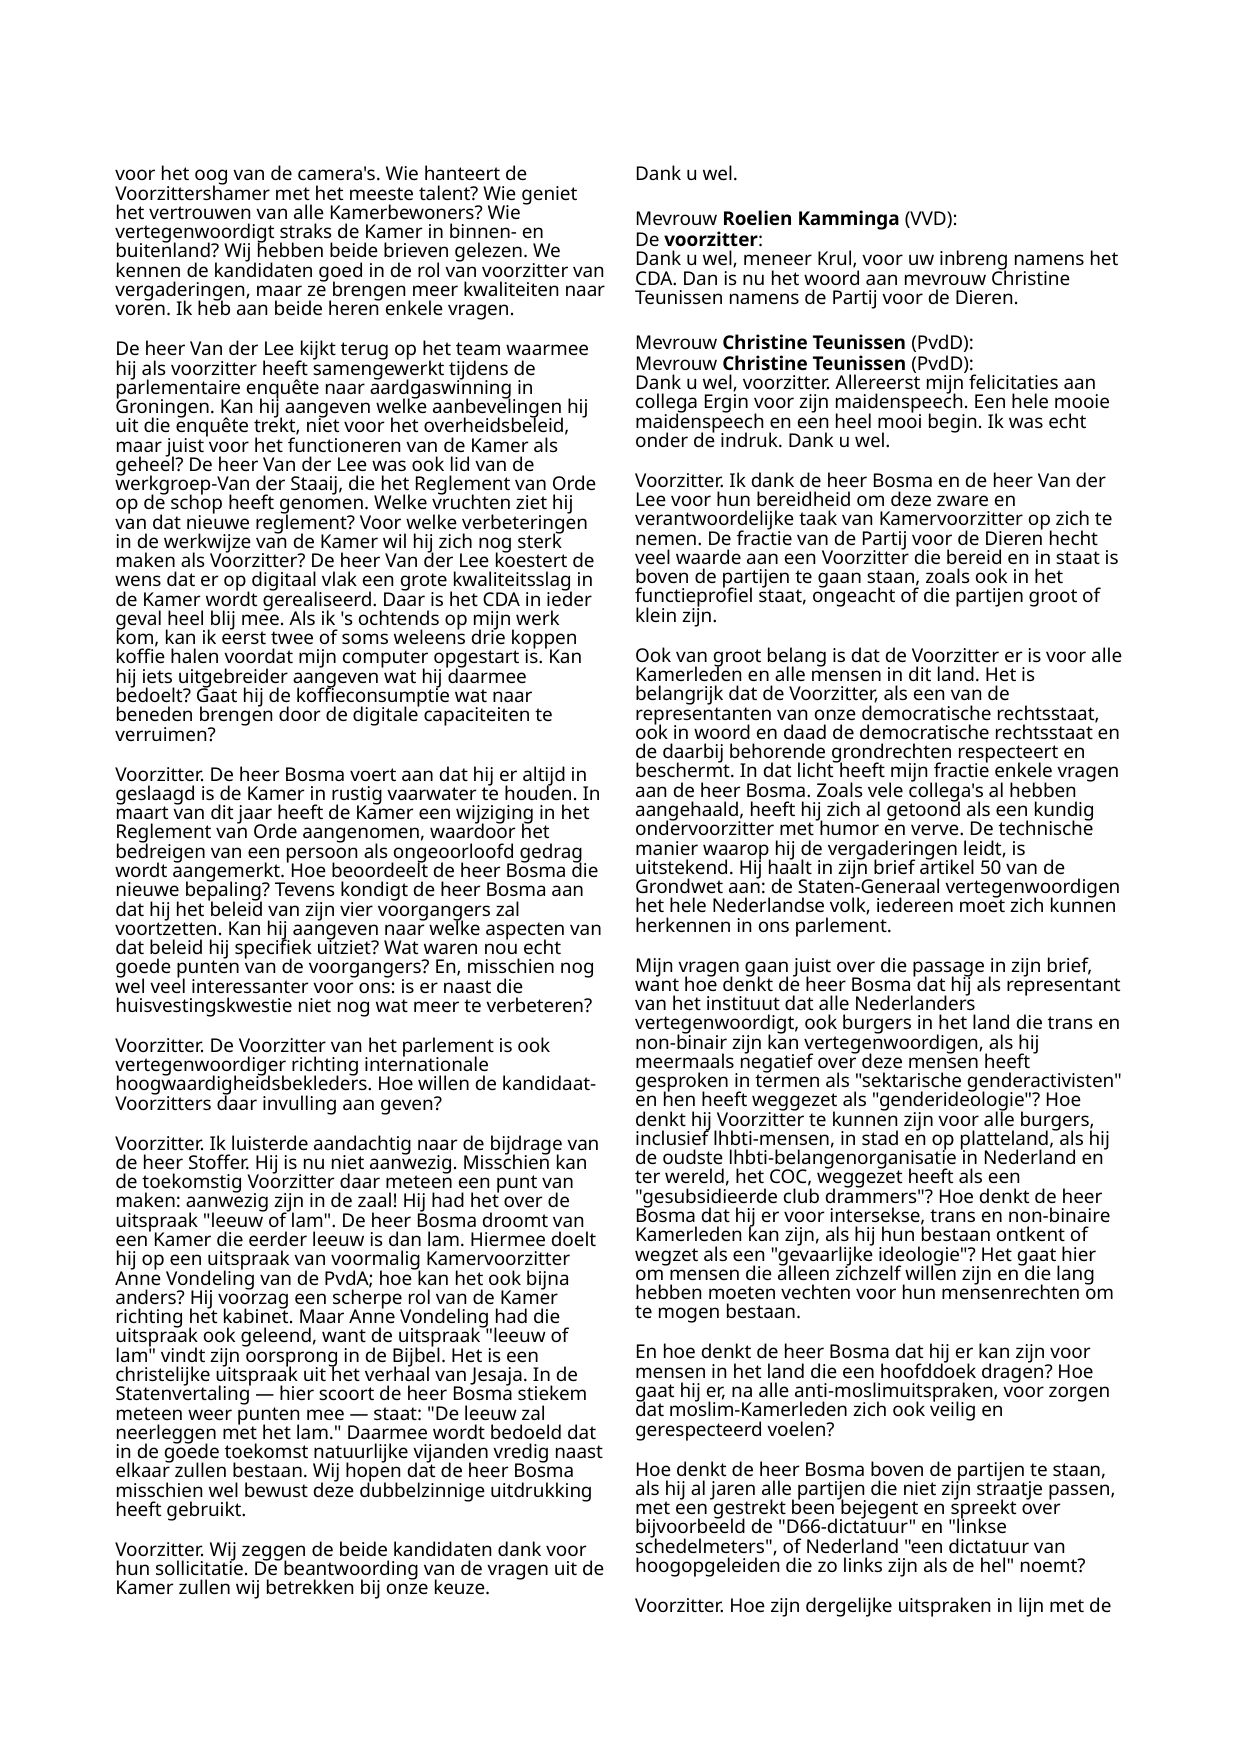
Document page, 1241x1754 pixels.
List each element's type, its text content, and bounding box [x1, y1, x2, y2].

text Voorzitter. Hoe zijn dergelijke uitspraken in lijn met de [635, 1597, 1125, 1616]
text De heer Van der Lee kijkt terug op het team waarmee hij als voorzitter heeft samengewerkt tijdens de parlementaire enquête naar aardgaswinning in Groningen. Kan hij aangeven welke aanbevelingen hij uit die enquête trekt, niet voor het overheidsbeleid, maar juist voor het functioneren van de Kamer als geheel? De heer Van der Lee was ook lid van de werkgroep-Van der Staaij, die het Reglement van Orde op de schop heeft genomen. Welke vruchten ziet hij van dat nieuwe reglement? Voor welke verbeteringen in de werkwijze van de Kamer wil hij zich nog sterk maken als Voorzitter? De heer Van der Lee koestert de wens dat er op digitaal vlak een grote kwaliteitsslag in de Kamer wordt gerealiseerd. Daar is het CDA in ieder geval heel blij mee. Als ik 's ochtends op mijn werk kom, kan ik eerst twee of soms weleens drie koppen koffie halen voordat mijn computer opgestart is. Kan hij iets uitgebreider aangeven wat hij daarmee bedoelt? Gaat hij de koffieconsumptie wat naar beneden brengen door de digitale capaciteiten te verruimen? [115, 340, 605, 745]
text Voorzitter. De heer Bosma voert aan dat hij er altijd in geslaagd is de Kamer in rustig vaarwater te houden. In maart van dit jaar heeft de Kamer een wijziging in het Reglement van Orde aangenomen, waardoor het bedreigen van een persoon als ongeoorloofd gedrag wordt aangemerkt. Hoe beoordeelt de heer Bosma die nieuwe bepaling? Tevens kondigt de heer Bosma aan dat hij het beleid van zijn vier voorgangers zal voortzetten. Kan hij aangeven naar welke aspecten van dat beleid hij specifiek uitziet? Wat waren nou echt goede punten van de voorgangers? En, misschien nog wel veel interessanter voor ons: is er naast die huisvestingskwestie niet nog wat meer te verbeteren? [115, 766, 605, 1016]
text En hoe denkt de heer Bosma dat hij er kan zijn voor mensen in het land die een hoofddoek dragen? Hoe gaat hij er, na alle anti-moslimuitspraken, voor zorgen dat moslim-Kamerleden zich ook veilig en gerespecteerd voelen? [635, 1343, 1125, 1440]
text Dank u wel. [635, 165, 1125, 184]
text Dank u wel, meneer Krul, voor uw inbreng namens het CDA. Dan is nu het woord aan mevrouw Christine Teunissen namens de Partij voor de Dieren. [635, 250, 1125, 308]
text Dank u wel, voorzitter. Allereerst mijn felicitaties aan collega Ergin voor zijn maidenspeech. Een hele mooie maidenspeech en een heel mooi begin. Ik was echt onder de indruk. Dank u wel. [635, 374, 1125, 451]
text Voorzitter. Ik luisterde aandachtig naar de bijdrage van de heer Stoffer. Hij is nu niet aanwezig. Misschien kan de toekomstig Voorzitter daar meteen een punt van maken: aanwezig zijn in de zaal! Hij had het over de uitspraak "leeuw of lam". De heer Bosma droomt van een Kamer die eerder leeuw is dan lam. Hiermee doelt hij op een uitspraak van voormalig Kamervoorzitter Anne Vondeling van de PvdA; hoe kan het ook bijna anders? Hij voorzag een scherpe rol van de Kamer richting het kabinet. Maar Anne Vondeling had die uitspraak ook geleend, want de uitspraak "leeuw of lam" vindt zijn oorsprong in de Bijbel. Het is een christelijke uitspraak uit het verhaal van Jesaja. In de Statenvertaling — hier scoort de heer Bosma stiekem meteen weer punten mee — staat: "De leeuw zal neerleggen met het lam." Daarmee wordt bedoeld dat in de goede toekomst natuurlijke vijanden vredig naast elkaar zullen bestaan. Wij hopen dat de heer Bosma misschien wel bewust deze dubbelzinnige uitdrukking heeft gebruikt. [115, 1135, 605, 1520]
text voor het oog van de camera's. Wie hanteert de Voorzittershamer met het meeste talent? Wie geniet het vertrouwen van alle Kamerbewoners? Wie vertegenwoordigt straks de Kamer in binnen- en buitenland? Wij hebben beide brieven gelezen. We kennen de kandidaten goed in de rol van voorzitter van vergaderingen, maar ze brengen meer kwaliteiten naar voren. Ik heb aan beide heren enkele vragen. [115, 165, 605, 319]
text Voorzitter. De Voorzitter van het parlement is ook vertegenwoordiger richting internationale hoogwaardigheidsbekleders. Hoe willen de kandidaat-Voorzitters daar invulling aan geven? [115, 1037, 605, 1114]
text Mevrouw Christine Teunissen (PvdD): [635, 329, 1125, 355]
text Mijn vragen gaan juist over die passage in zijn brief, want hoe denkt de heer Bosma dat hij als representant van het instituut dat alle Nederlanders vertegenwoordigt, ook burgers in het land die trans en non-binair zijn kan vertegenwoordigen, als hij meermaals negatief over deze mensen heeft gesproken in termen als "sektarische genderactivisten" en hen heeft weggezet als "genderideologie"? Hoe denkt hij Voorzitter te kunnen zijn voor alle burgers, inclusief lhbti-mensen, in stad en op platteland, als hij de oudste lhbti-belangenorganisatie in Nederland en ter wereld, het COC, weggezet heeft als een "gesubsidieerde club drammers"? Hoe denkt de heer Bosma dat hij er voor intersekse, trans en non-binaire Kamerleden kan zijn, als hij hun bestaan ontkent of wegzet als een "gevaarlijke ideologie"? Het gaat hier om mensen die alleen zichzelf willen zijn en die lang hebben moeten vechten voor hun mensenrechten om te mogen bestaan. [635, 957, 1125, 1323]
text Hoe denkt de heer Bosma boven de partijen te staan, als hij al jaren alle partijen die niet zijn straatje passen, met een gestrekt been bejegent en spreekt over bijvoorbeeld de "D66-dictatuur" en "linkse schedelmeters", of Nederland "een dictatuur van hoogopgeleiden die zo links zijn als de hel" noemt? [635, 1461, 1125, 1576]
text Ook van groot belang is dat de Voorzitter er is voor alle Kamerleden en alle mensen in dit land. Het is belangrijk dat de Voorzitter, als een van de representanten van onze democratische rechtsstaat, ook in woord en daad de democratische rechtsstaat en de daarbij behorende grondrechten respecteert en beschermt. In dat licht heeft mijn fractie enkele vragen aan de heer Bosma. Zoals vele collega's al hebben aangehaald, heeft hij zich al getoond als een kundig ondervoorzitter met humor en verve. De technische manier waarop hij de vergaderingen leidt, is uitstekend. Hij haalt in zijn brief artikel 50 van de Grondwet aan: de Staten-Generaal vertegenwoordigen het hele Nederlandse volk, iedereen moet zich kunnen herkennen in ons parlement. [635, 647, 1125, 936]
text Voorzitter. Ik dank de heer Bosma en de heer Van der Lee voor hun bereidheid om deze zware en verantwoordelijke taak van Kamervoorzitter op zich te nemen. De fractie van de Partij voor de Dieren hecht veel waarde aan een Voorzitter die bereid en in staat is boven de partijen te gaan staan, zoals ook in het functieprofiel staat, ongeacht of die partijen groot of klein zijn. [635, 472, 1125, 626]
text Mevrouw Roelien Kamminga (VVD): [635, 205, 1125, 231]
text Mevrouw Christine Teunissen (PvdD): [635, 355, 1125, 374]
text De voorzitter: [635, 231, 1125, 250]
text Voorzitter. Wij zeggen de beide kandidaten dank voor hun sollicitatie. De beantwoording van de vragen uit de Kamer zullen wij betrekken bij onze keuze. [115, 1541, 605, 1599]
